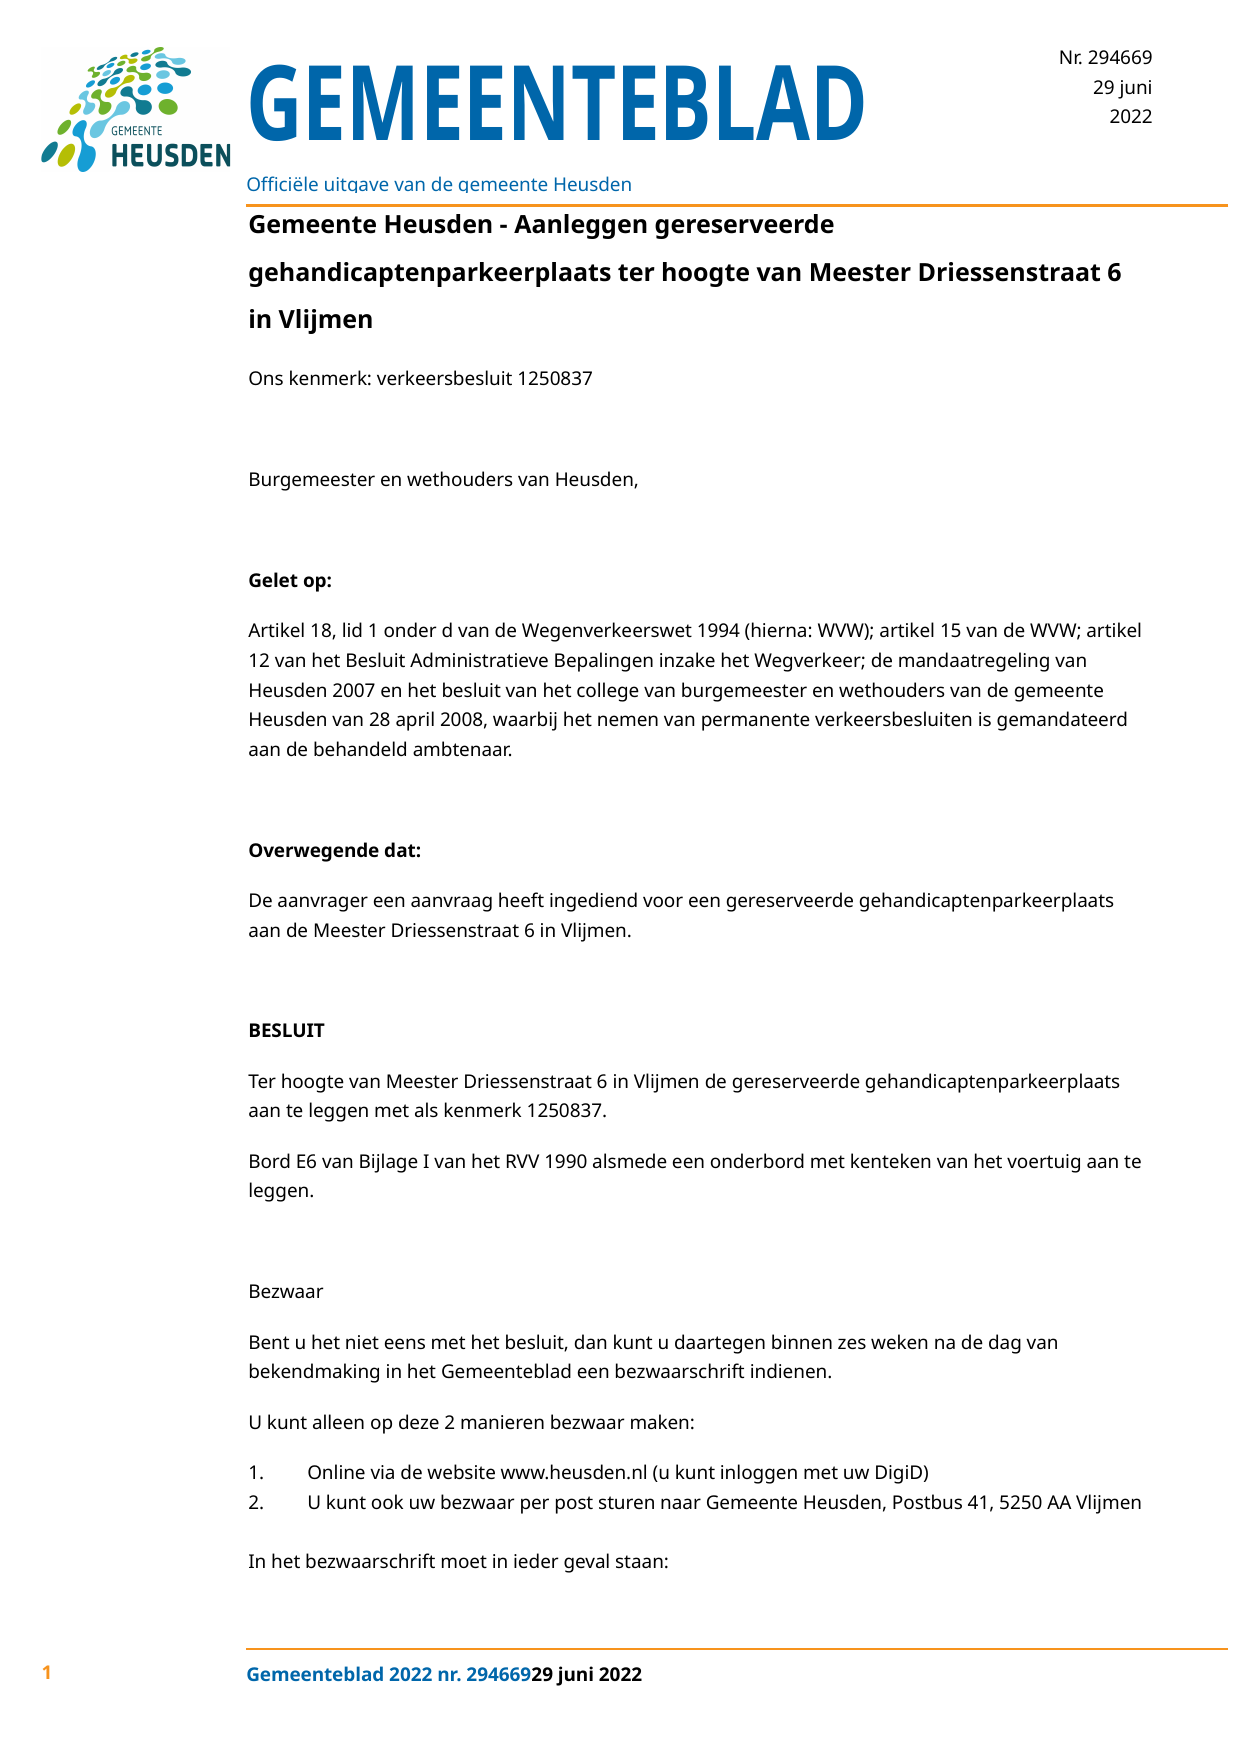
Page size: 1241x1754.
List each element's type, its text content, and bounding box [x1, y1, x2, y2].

text Overwegende dat: [248, 837, 1152, 862]
text Ons kenmerk: verkeersbesluit 1250837 [248, 366, 1152, 391]
picture [41, 47, 231, 172]
text De aanvrager een aanvraag heeft ingediend voor een gereserveerde gehandicaptenparkeerplaats aan de Meester Driessenstraat 6 in Vlijmen. [248, 887, 1152, 942]
text Gelet op: [248, 567, 1152, 593]
text In het bezwaarschrift moet in ieder geval staan: [248, 1548, 1152, 1574]
text U kunt alleen op deze 2 manieren bezwaar maken: [248, 1409, 1152, 1434]
text BESLUIT [248, 1018, 1152, 1043]
text Ter hoogte van Meester Driessenstraat 6 in Vlijmen de gereserveerde gehandicaptenparkeerplaats aan te leggen met als kenmerk 1250837. [248, 1068, 1152, 1123]
list Online via de website www.heusden.nl (u kunt inloggen met uw DigiD) [248, 1459, 1152, 1485]
text Burgemeester en wethouders van Heusden, [248, 466, 1152, 492]
text Bezwaar [248, 1278, 1152, 1304]
text Artikel 18, lid 1 onder d van de Wegenverkeerswet 1994 (hierna: WVW); artikel 15 van de WVW; artikel 12 van het Besluit Administratieve Bepalingen inzake het Wegverkeer; de mandaatregeling van Heusden 2007 en het besluit van het college van burgemeester en wethouders van de gemeente Heusden van 28 april 2008, waarbij het nemen van permanente verkeersbesluiten is gemandateerd aan de behandeld ambtenaar. [248, 618, 1152, 762]
text Bord E6 van Bijlage I van het RVV 1990 alsmede een onderbord met kenteken van het voertuig aan te leggen. [248, 1148, 1152, 1203]
text Bent u het niet eens met het besluit, dan kunt u daartegen binnen zes weken na de dag van bekendmaking in het Gemeenteblad een bezwaarschrift indienen. [248, 1329, 1152, 1384]
text Gemeente Heusden - Aanleggen gereserveerde gehandicaptenparkeerplaats ter hoogte van Meester Driessenstraat 6 in Vlijmen [248, 207, 1152, 336]
list U kunt ook uw bezwaar per post sturen naar Gemeente Heusden, Postbus 41, 5250 AA Vlijmen [248, 1489, 1152, 1514]
